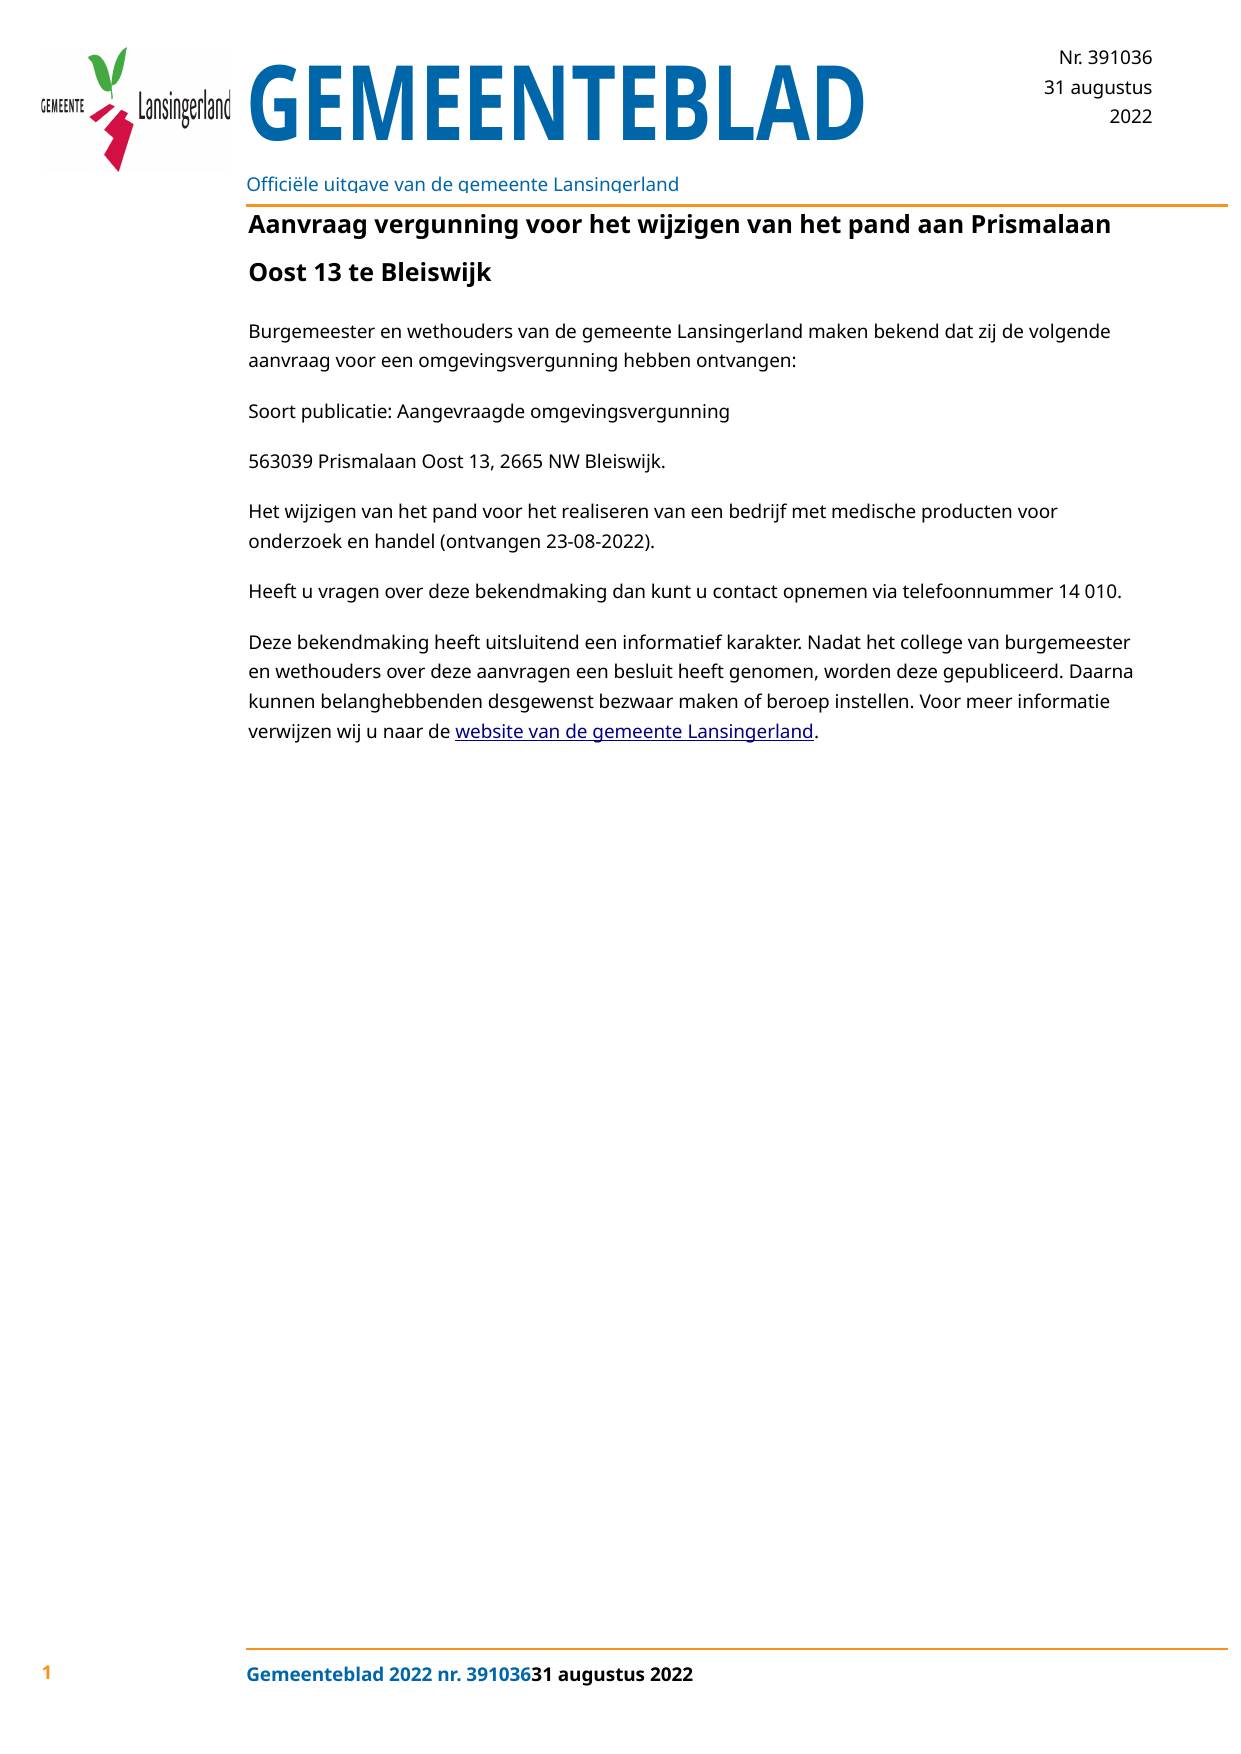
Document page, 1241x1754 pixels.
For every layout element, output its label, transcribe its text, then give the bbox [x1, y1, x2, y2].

text Aanvraag vergunning voor het wijzigen van het pand aan Prismalaan Oost 13 te Bleiswijk [248, 207, 1152, 288]
text Heeft u vragen over deze bekendmaking dan kunt u contact opnemen via telefoonnummer 14 010. [248, 579, 1152, 604]
picture [41, 47, 231, 172]
text Burgemeester en wethouders van de gemeente Lansingerland maken bekend dat zij de volgende aanvraag voor een omgevingsvergunning hebben ontvangen: [248, 318, 1152, 373]
text 563039 Prismalaan Oost 13, 2665 NW Bleiswijk. [248, 448, 1152, 474]
text Deze bekendmaking heeft uitsluitend een informatief karakter. Nadat het college van burgemeester en wethouders over deze aanvragen een besluit heeft genomen, worden deze gepubliceerd. Daarna kunnen belanghebbenden desgewenst bezwaar maken of beroep instellen. Voor meer informatie verwijzen wij u naar de website van de gemeente Lansingerland. [248, 629, 1152, 744]
text Soort publicatie: Aangevraagde omgevingsvergunning [248, 398, 1152, 424]
text Het wijzigen van het pand voor het realiseren van een bedrijf met medische producten voor onderzoek en handel (ontvangen 23-08-2022). [248, 499, 1152, 554]
